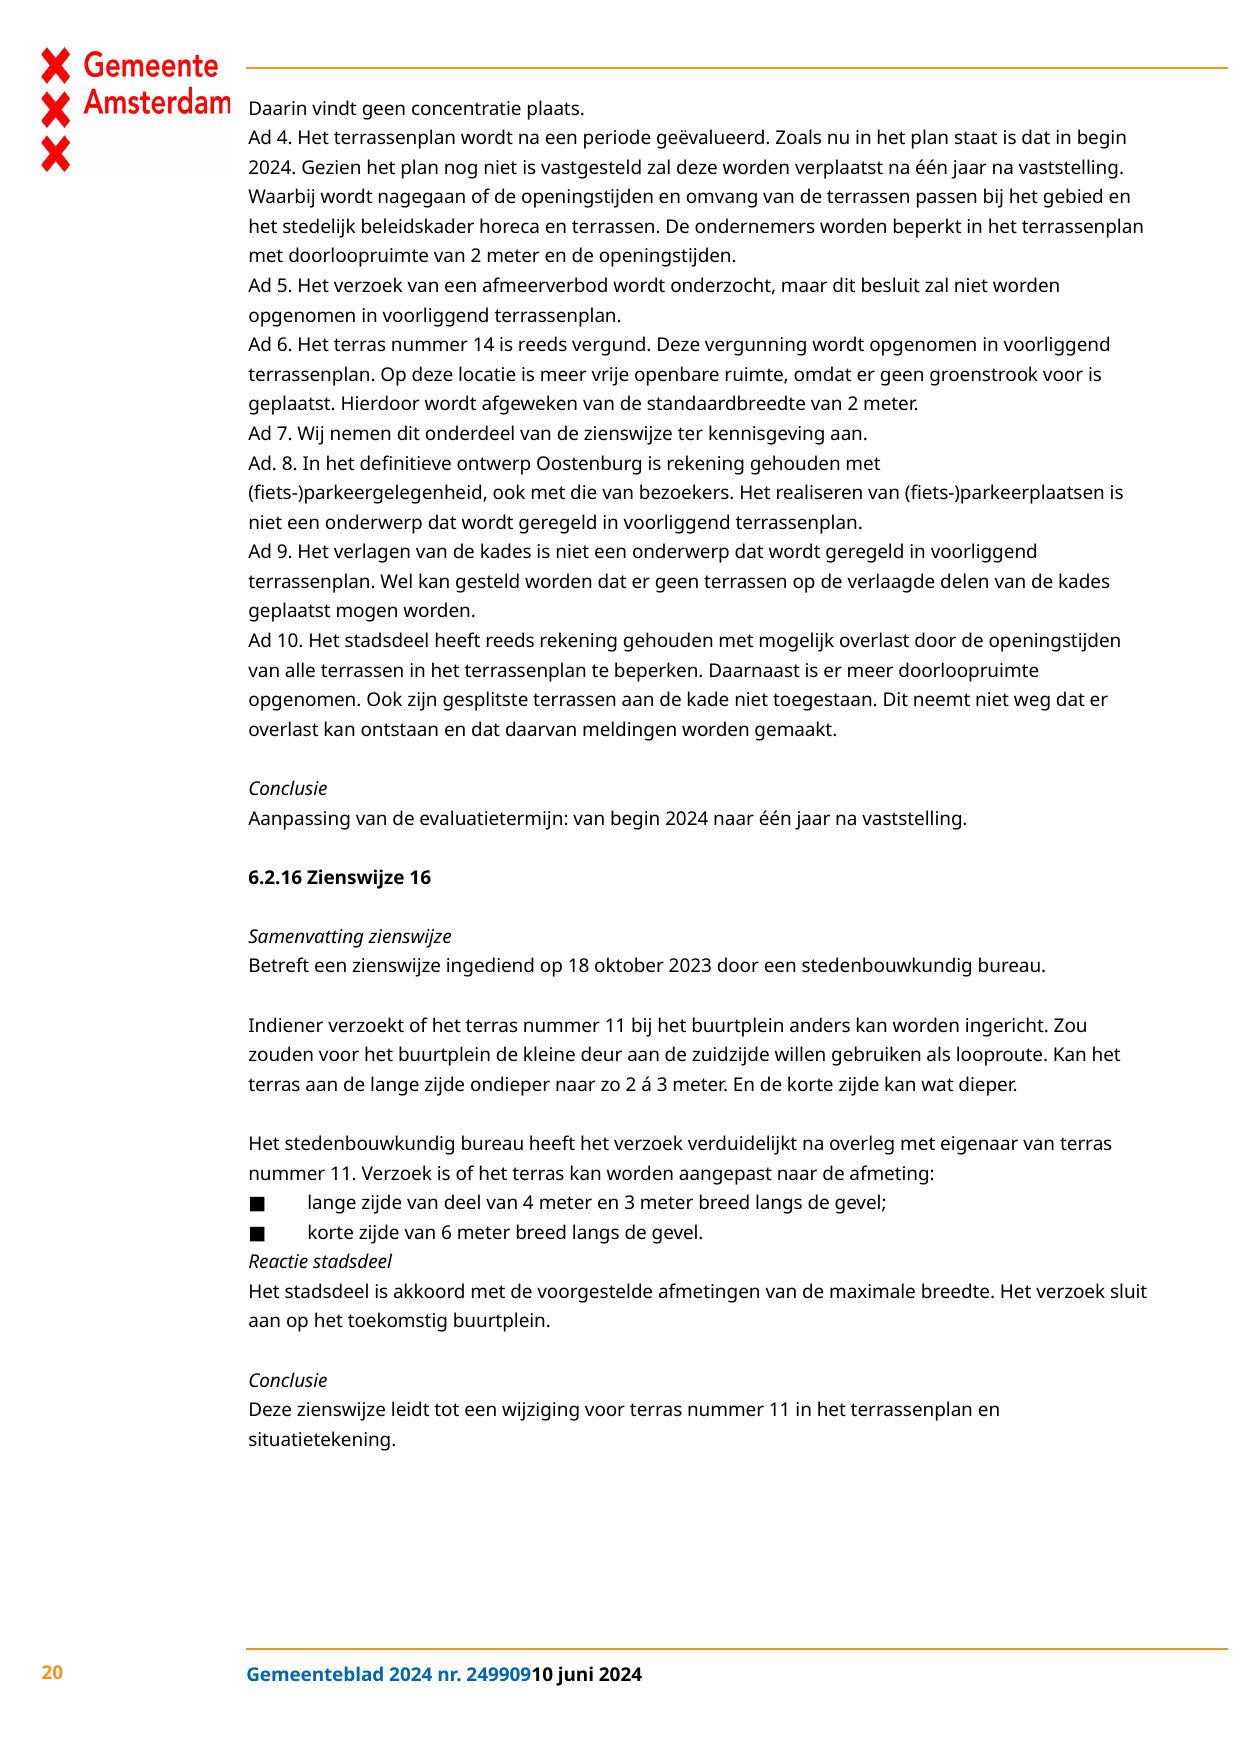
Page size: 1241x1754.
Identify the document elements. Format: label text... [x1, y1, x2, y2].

text Het stedenbouwkundig bureau heeft het verzoek verduidelijkt na overleg met eigenaar van terras nummer 11. Verzoek is of het terras kan worden aangepast naar de afmeting: [248, 1130, 1152, 1186]
text Ad 9. Het verlagen van de kades is niet een onderwerp dat wordt geregeld in voorliggend terrassenplan. Wel kan gesteld worden dat er geen terrassen op de verlaagde delen van de kades geplaatst mogen worden. [248, 538, 1152, 623]
text Betreft een zienswijze ingediend op 18 oktober 2023 door een stedenbouwkundig bureau. [248, 953, 1152, 978]
text Samenvatting zienswijze [248, 923, 1152, 949]
text Ad 10. Het stadsdeel heeft reeds rekening gehouden met mogelijk overlast door de openingstijden van alle terrassen in het terrassenplan te beperken. Daarnaast is er meer doorloopruimte opgenomen. Ook zijn gesplitste terrassen aan de kade niet toegestaan. Dit neemt niet weg dat er overlast kan ontstaan en dat daarvan meldingen worden gemaakt. [248, 627, 1152, 742]
list korte zijde van 6 meter breed langs de gevel. [248, 1219, 1152, 1245]
picture [41, 47, 231, 172]
text Aanpassing van de evaluatietermijn: van begin 2024 naar één jaar na vaststelling. [248, 805, 1152, 831]
text Ad 4. Het terrassenplan wordt na een periode geëvalueerd. Zoals nu in het plan staat is dat in begin 2024. Gezien het plan nog niet is vastgesteld zal deze worden verplaatst na één jaar na vaststelling. Waarbij wordt nagegaan of de openingstijden en omvang van de terrassen passen bij het gebied en het stedelijk beleidskader horeca en terrassen. De ondernemers worden beperkt in het terrassenplan met doorloopruimte van 2 meter en de openingstijden. [248, 124, 1152, 268]
text Daarin vindt geen concentratie plaats. [248, 95, 1152, 121]
text Ad 7. Wij nemen dit onderdeel van de zienswijze ter kennisgeving aan. [248, 420, 1152, 446]
text Ad 5. Het verzoek van een afmeerverbod wordt onderzocht, maar dit besluit zal niet worden opgenomen in voorliggend terrassenplan. [248, 272, 1152, 328]
text Ad. 8. In het definitieve ontwerp Oostenburg is rekening gehouden met [248, 450, 1152, 476]
text Ad 6. Het terras nummer 14 is reeds vergund. Deze vergunning wordt opgenomen in voorliggend terrassenplan. Op deze locatie is meer vrije openbare ruimte, omdat er geen groenstrook voor is geplaatst. Hierdoor wordt afgeweken van de standaardbreedte van 2 meter. [248, 331, 1152, 416]
text Deze zienswijze leidt tot een wijziging voor terras nummer 11 in het terrassenplan en situatietekening. [248, 1396, 1152, 1452]
text Conclusie [248, 1367, 1152, 1393]
text Indiener verzoekt of het terras nummer 11 bij het buurtplein anders kan worden ingericht. Zou zouden voor het buurtplein de kleine deur aan de zuidzijde willen gebruiken als looproute. Kan het terras aan de lange zijde ondieper naar zo 2 á 3 meter. En de korte zijde kan wat dieper. [248, 1012, 1152, 1097]
text Reactie stadsdeel [248, 1248, 1152, 1274]
list lange zijde van deel van 4 meter en 3 meter breed langs de gevel; [248, 1189, 1152, 1215]
text Het stadsdeel is akkoord met de voorgestelde afmetingen van de maximale breedte. Het verzoek sluit aan op het toekomstig buurtplein. [248, 1278, 1152, 1333]
text (fiets-)parkeergelegenheid, ook met die van bezoekers. Het realiseren van (fiets-)parkeerplaatsen is niet een onderwerp dat wordt geregeld in voorliggend terrassenplan. [248, 479, 1152, 535]
text 6.2.16 Zienswijze 16 [248, 864, 1152, 890]
text Conclusie [248, 775, 1152, 801]
